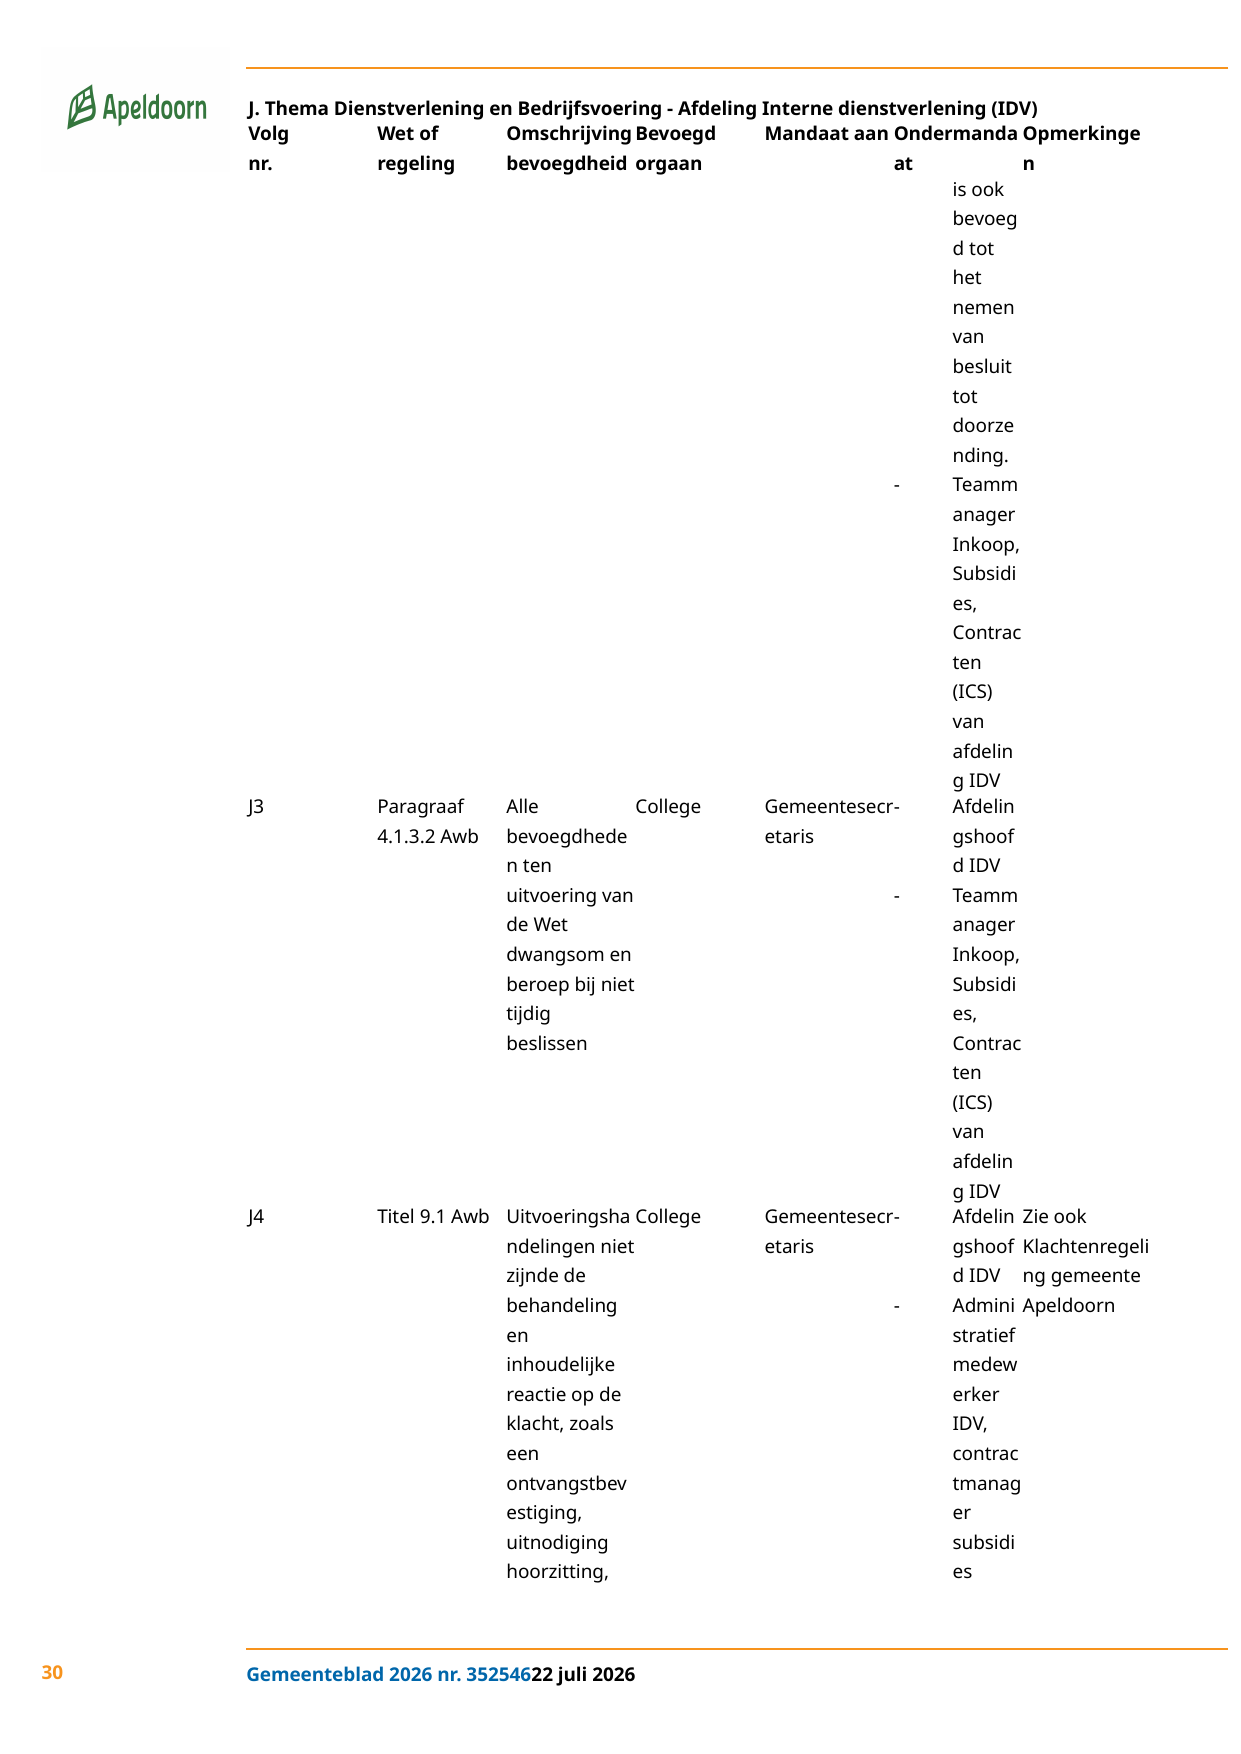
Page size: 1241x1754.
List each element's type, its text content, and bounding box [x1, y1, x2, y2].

table_cell Alle bevoegdheden ten uitvoering van de Wet dwangsom en beroep bij niet tijdig beslissen [506, 793, 635, 1203]
table_cell Zie ook Klachtenregeling gemeente Apeldoorn [1023, 1204, 1152, 1584]
table_cell Gemeentesecretaris [764, 793, 893, 1203]
table_cell Omschrijving bevoegdheid [506, 121, 635, 176]
table_cell Titel 9.1 Awb [377, 1204, 506, 1584]
picture [41, 47, 231, 172]
table_cell Bevoegd orgaan [635, 121, 764, 176]
table_cell College [635, 1204, 764, 1584]
table_cell [635, 176, 764, 793]
table_cell Volg nr. [248, 121, 377, 176]
table_cell Wet of regeling [377, 121, 506, 176]
table_cell Paragraaf 4.1.3.2 Awb [377, 793, 506, 1203]
table_cell Afdelingshoofd IDV Administratief medewerker IDV, contractmanager subsidies [894, 1204, 1022, 1584]
table_cell [377, 176, 506, 793]
table_cell [506, 176, 635, 793]
table_cell J4 [248, 1204, 377, 1584]
table_cell [248, 176, 377, 793]
table_cell Uitvoeringshandelingen niet zijnde de behandeling en inhoudelijke reactie op de klacht, zoals een ontvangstbevestiging, uitnodiging hoorzitting, [506, 1204, 635, 1584]
table_cell is ook bevoegd tot het nemen van besluit tot doorzending. Teammanager Inkoop, Subsidies, Contracten (ICS) van afdeling IDV [894, 176, 1022, 793]
table_cell Afdelingshoofd IDV Teammanager Inkoop, Subsidies, Contracten (ICS) van afdeling IDV [894, 793, 1022, 1203]
table_cell [1023, 176, 1152, 793]
table_cell J3 [248, 793, 377, 1203]
table_cell Opmerkingen [1023, 121, 1152, 176]
table_cell Mandaat aan [764, 121, 893, 176]
table_cell Gemeentesecretaris [764, 1204, 893, 1584]
table_cell Ondermandaat [894, 121, 1022, 176]
table_header J. Thema Dienstverlening en Bedrijfsvoering - Afdeling Interne dienstverlening (IDV) [248, 95, 1152, 121]
table_cell [1023, 793, 1152, 1203]
table_cell [764, 176, 893, 793]
table_cell College [635, 793, 764, 1203]
